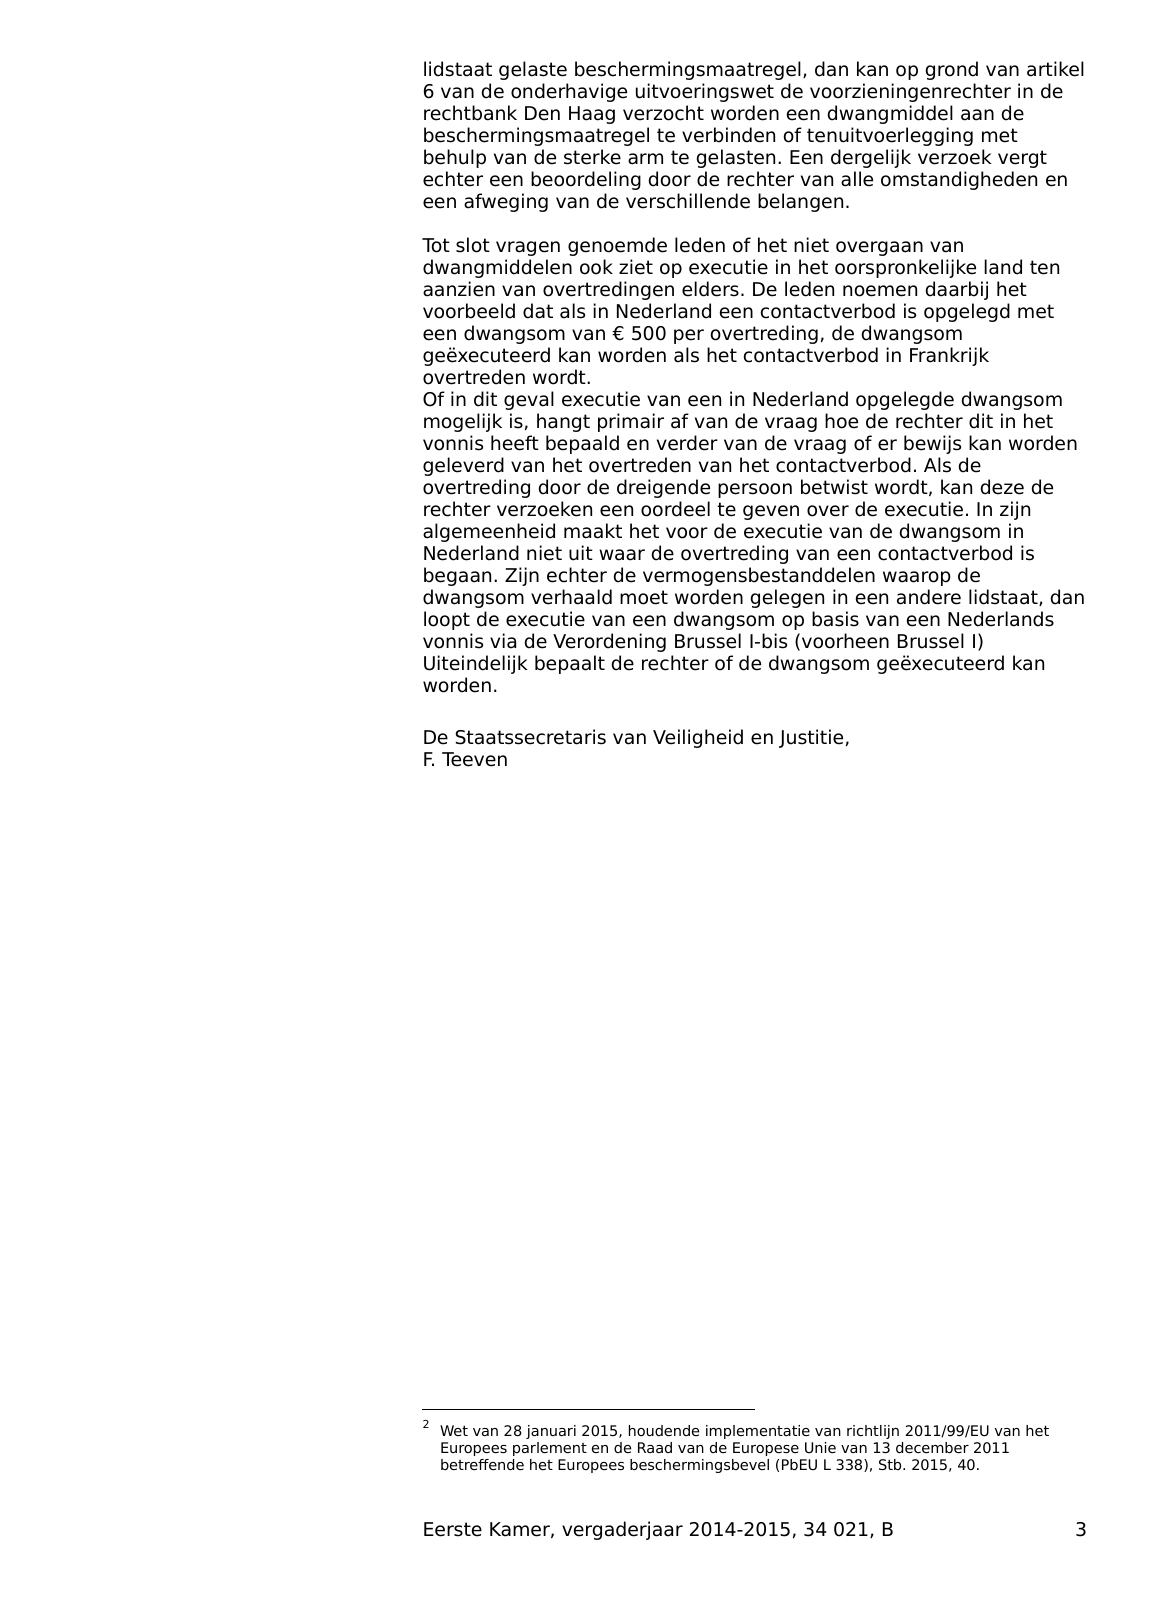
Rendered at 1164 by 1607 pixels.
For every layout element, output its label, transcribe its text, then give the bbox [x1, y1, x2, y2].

text lidstaat gelaste beschermingsmaatregel, dan kan op grond van artikel 6 van de onderhavige uitvoeringswet de voorzieningenrechter in de rechtbank Den Haag verzocht worden een dwangmiddel aan de beschermingsmaatregel te verbinden of tenuitvoerlegging met behulp van de sterke arm te gelasten. Een dergelijk verzoek vergt echter een beoordeling door de rechter van alle omstandigheden en een afweging van de verschillende belangen. [422, 59, 1087, 213]
text De Staatssecretaris van Veiligheid en Justitie, F. Teeven [422, 727, 1087, 771]
text Tot slot vragen genoemde leden of het niet overgaan van dwangmiddelen ook ziet op executie in het oorspronkelijke land ten aanzien van overtredingen elders. De leden noemen daarbij het voorbeeld dat als in Nederland een contactverbod is opgelegd met een dwangsom van € 500 per overtreding, de dwangsom geëxecuteerd kan worden als het contactverbod in Frankrijk overtreden wordt. [422, 235, 1087, 389]
text Of in dit geval executie van een in Nederland opgelegde dwangsom mogelijk is, hangt primair af van de vraag hoe de rechter dit in het vonnis heeft bepaald en verder van de vraag of er bewijs kan worden geleverd van het overtreden van het contactverbod. Als de overtreding door de dreigende persoon betwist wordt, kan deze de rechter verzoeken een oordeel te geven over de executie. In zijn algemeenheid maakt het voor de executie van de dwangsom in Nederland niet uit waar de overtreding van een contactverbod is begaan. Zijn echter de vermogensbestanddelen waarop de dwangsom verhaald moet worden gelegen in een andere lidstaat, dan loopt de executie van een dwangsom op basis van een Nederlands vonnis via de Verordening Brussel I-bis (voorheen Brussel I) Uiteindelijk bepaalt de rechter of de dwangsom geëxecuteerd kan worden. [422, 389, 1087, 697]
text Wet van 28 januari 2015, houdende implementatie van richtlijn 2011/99/EU van het Europees parlement en de Raad van de Europese Unie van 13 december 2011 betreffende het Europees beschermingsbevel (PbEU L 338), Stb. 2015, 40. [422, 1418, 1087, 1474]
